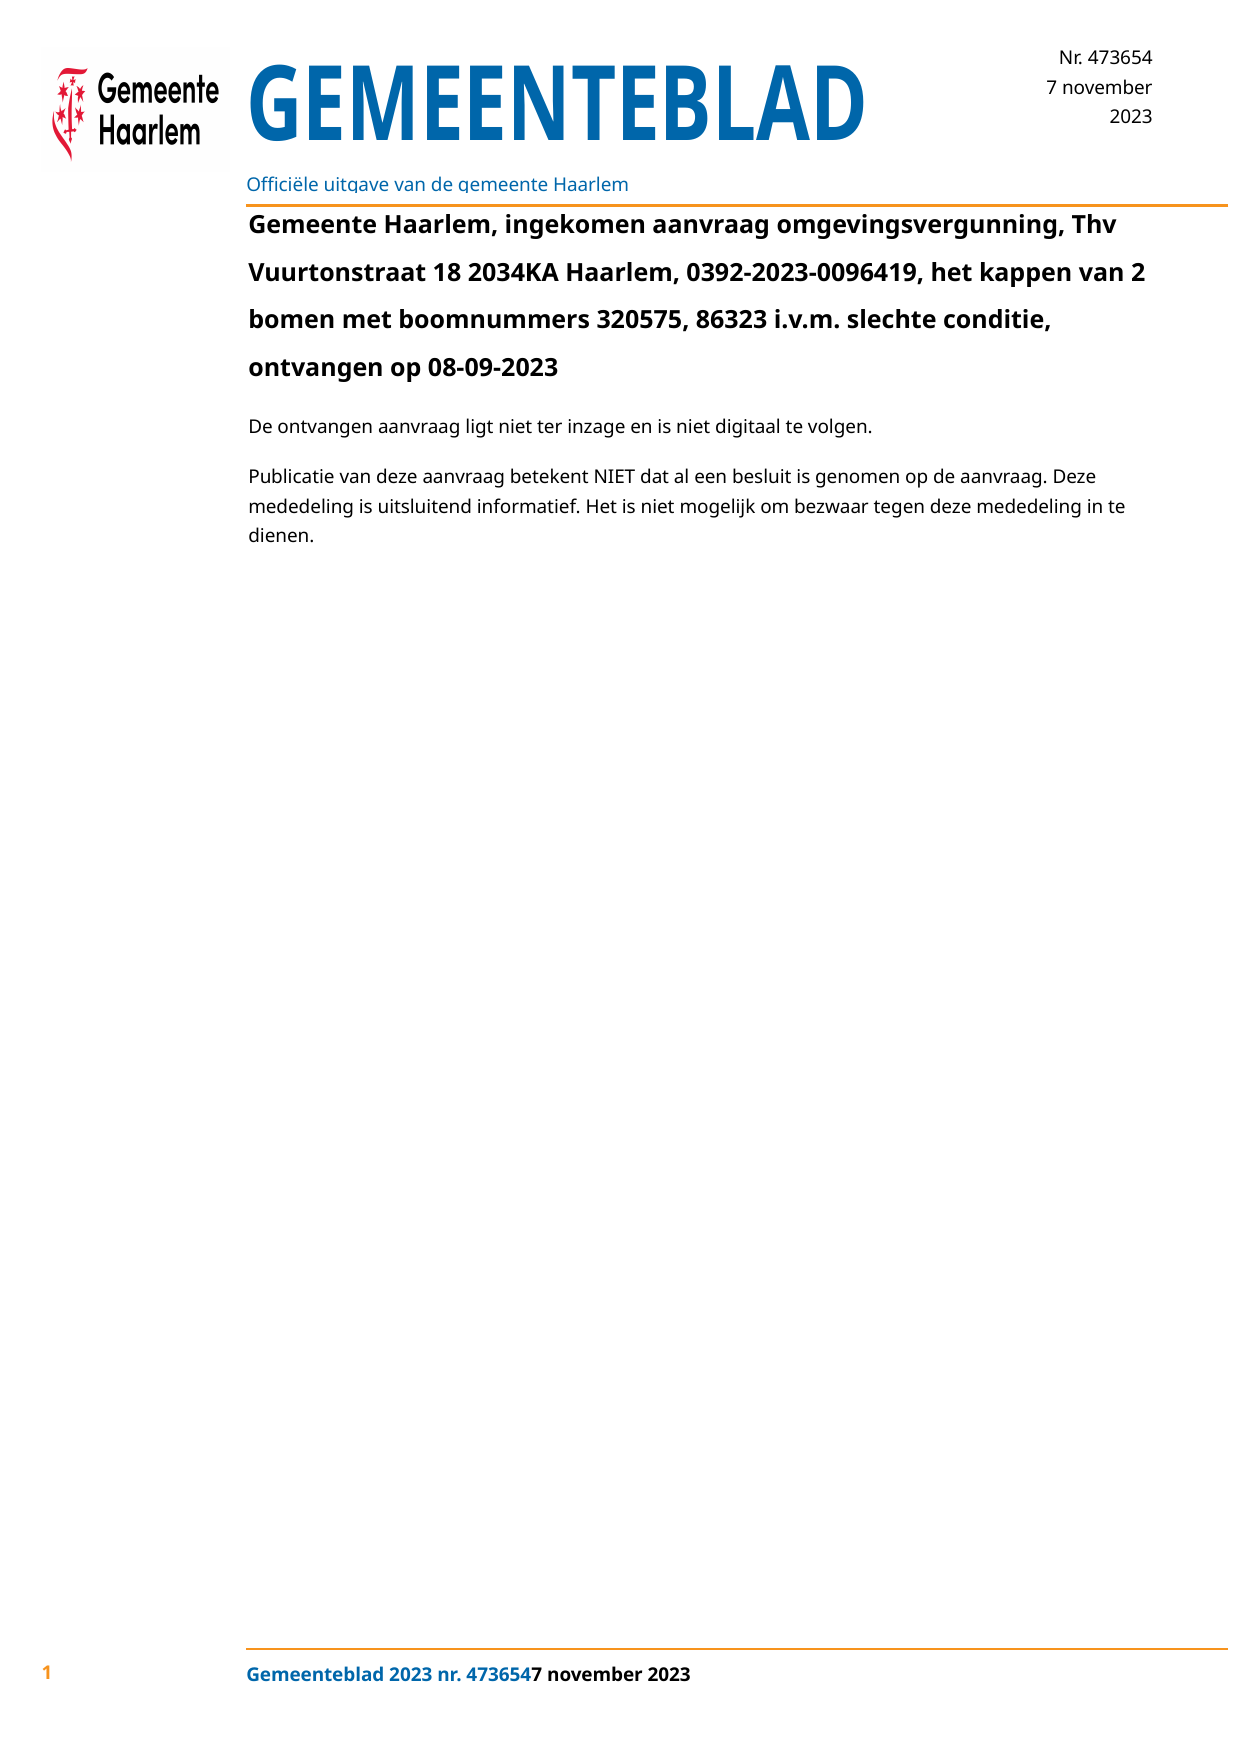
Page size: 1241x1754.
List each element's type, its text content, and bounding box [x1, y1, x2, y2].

text Gemeente Haarlem, ingekomen aanvraag omgevingsvergunning, Thv Vuurtonstraat 18 2034KA Haarlem, 0392-2023-0096419, het kappen van 2 bomen met boomnummers 320575, 86323 i.v.m. slechte conditie, ontvangen op 08-09-2023 [248, 207, 1152, 384]
text Publicatie van deze aanvraag betekent NIET dat al een besluit is genomen op de aanvraag. Deze mededeling is uitsluitend informatief. Het is niet mogelijk om bezwaar tegen deze mededeling in te dienen. [248, 463, 1152, 548]
picture [41, 47, 231, 172]
text De ontvangen aanvraag ligt niet ter inzage en is niet digitaal te volgen. [248, 413, 1152, 439]
